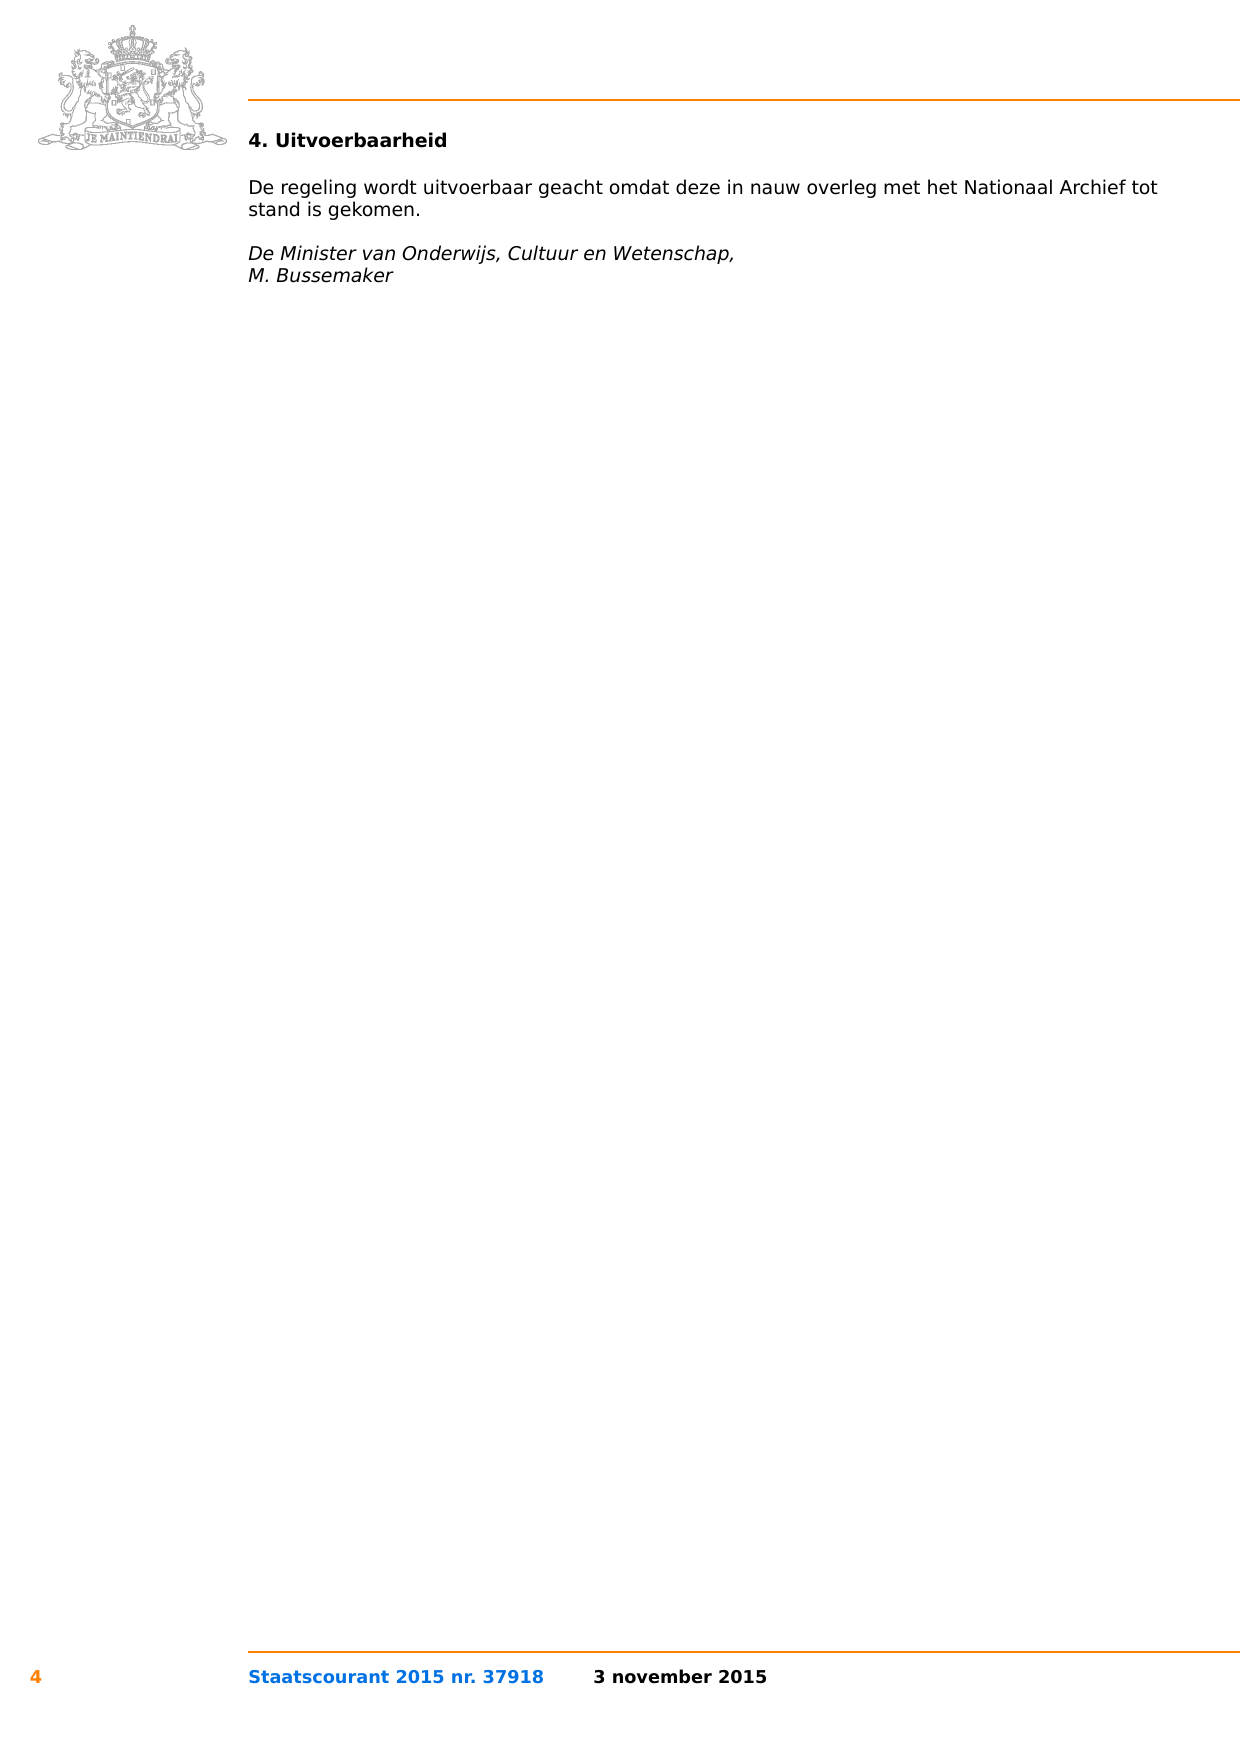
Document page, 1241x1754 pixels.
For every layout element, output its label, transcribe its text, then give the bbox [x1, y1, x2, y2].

text De Minister van Onderwijs, Cultuur en Wetenschap, M. Bussemaker [248, 243, 1163, 287]
text De regeling wordt uitvoerbaar geacht omdat deze in nauw overleg met het Nationaal Archief tot stand is gekomen. [248, 177, 1163, 221]
subtitle 4. Uitvoerbaarheid [248, 130, 1163, 152]
picture [38, 25, 227, 150]
